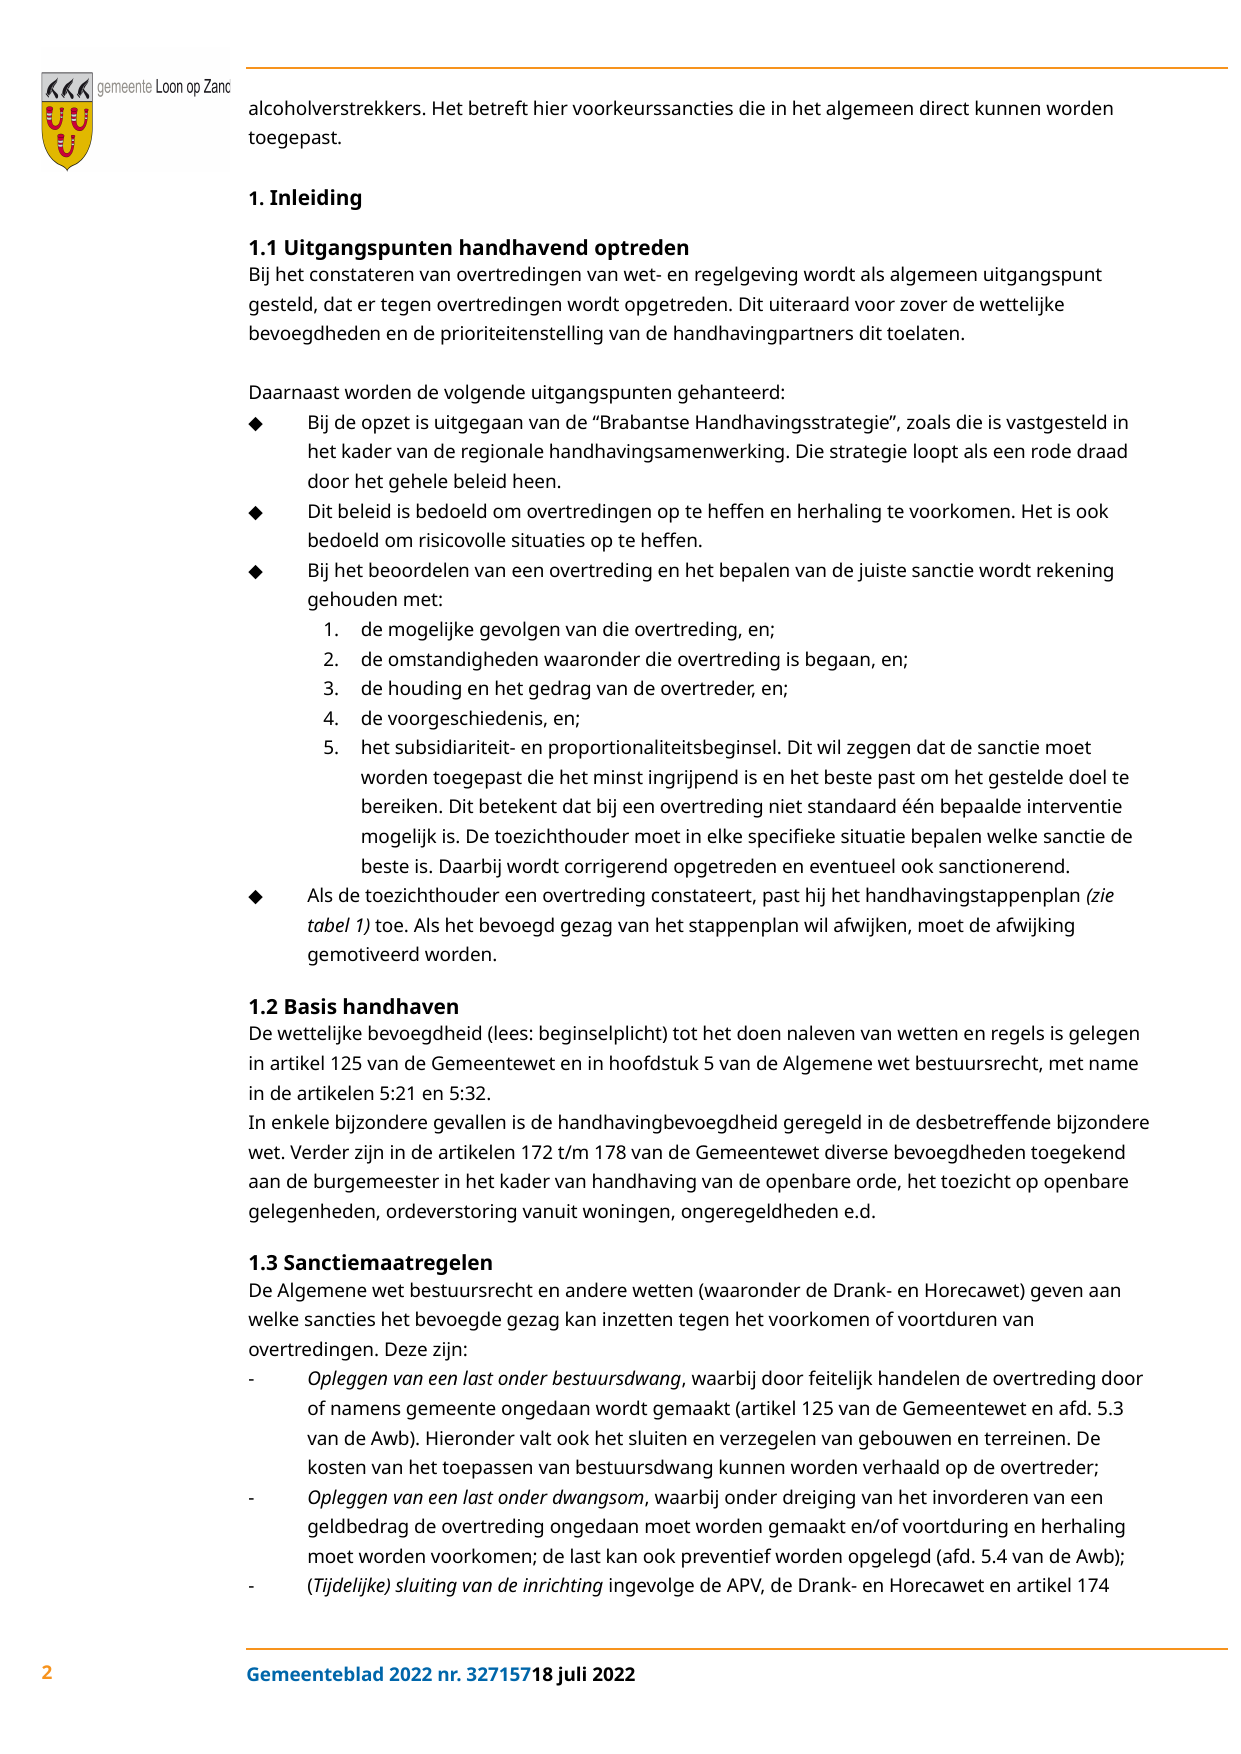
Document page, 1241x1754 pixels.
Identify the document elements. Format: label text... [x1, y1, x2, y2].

list het subsidiariteit- en proportionaliteitsbeginsel. Dit wil zeggen dat de sanctie moet worden toegepast die het minst ingrijpend is en het beste past om het gestelde doel te bereiken. Dit betekent dat bij een overtreding niet standaard één bepaalde interventie mogelijk is. De toezichthouder moet in elke specifieke situatie bepalen welke sanctie de beste is. Daarbij wordt corrigerend opgetreden en eventueel ook sanctionerend. [323, 734, 1152, 879]
text 1. Inleiding [248, 183, 1152, 212]
text Bij het constateren van overtredingen van wet- en regelgeving wordt als algemeen uitgangspunt gesteld, dat er tegen overtredingen wordt opgetreden. Dit uiteraard voor zover de wettelijke bevoegdheden en de prioriteitenstelling van de handhavingpartners dit toelaten. [248, 261, 1152, 346]
list de mogelijke gevolgen van die overtreding, en; [323, 616, 1152, 642]
list de voorgeschiedenis, en; [323, 705, 1152, 731]
text 1.1 Uitgangspunten handhavend optreden [248, 233, 1152, 261]
picture [41, 47, 231, 172]
list de houding en het gedrag van de overtreder, en; [323, 675, 1152, 701]
text De Algemene wet bestuursrecht en andere wetten (waaronder de Drank- en Horecawet) geven aan welke sancties het bevoegde gezag kan inzetten tegen het voorkomen of voortduren van overtredingen. Deze zijn: [248, 1277, 1152, 1362]
list Opleggen van een last onder dwangsom, waarbij onder dreiging van het invorderen van een geldbedrag de overtreding ongedaan moet worden gemaakt en/of voortduring en herhaling moet worden voorkomen; de last kan ook preventief worden opgelegd (afd. 5.4 van de Awb); [248, 1484, 1152, 1569]
text 1.3 Sanctiemaatregelen [248, 1248, 1152, 1277]
text De wettelijke bevoegdheid (lees: beginselplicht) tot het doen naleven van wetten en regels is gelegen in artikel 125 van de Gemeentewet en in hoofdstuk 5 van de Algemene wet bestuursrecht, met name in de artikelen 5:21 en 5:32. [248, 1021, 1152, 1105]
list Bij de opzet is uitgegaan van de “Brabantse Handhavingsstrategie”, zoals die is vastgesteld in het kader van de regionale handhavingsamenwerking. Die strategie loopt als een rode draad door het gehele beleid heen. [248, 409, 1152, 494]
list Als de toezichthouder een overtreding constateert, past hij het handhavingstappenplan (zie tabel 1) toe. Als het bevoegd gezag van het stappenplan wil afwijken, moet de afwijking gemotiveerd worden. [248, 882, 1152, 967]
text In enkele bijzondere gevallen is de handhavingbevoegdheid geregeld in de desbetreffende bijzondere wet. Verder zijn in de artikelen 172 t/m 178 van de Gemeentewet diverse bevoegdheden toegekend aan de burgemeester in het kader van handhaving van de openbare orde, het toezicht op openbare gelegenheden, ordeverstoring vanuit woningen, ongeregeldheden e.d. [248, 1109, 1152, 1224]
text alcoholverstrekkers. Het betreft hier voorkeurssancties die in het algemeen direct kunnen worden toegepast. [248, 95, 1152, 150]
list Dit beleid is bedoeld om overtredingen op te heffen en herhaling te voorkomen. Het is ook bedoeld om risicovolle situaties op te heffen. [248, 498, 1152, 553]
text Daarnaast worden de volgende uitgangspunten gehanteerd: [248, 379, 1152, 405]
list Bij het beoordelen van een overtreding en het bepalen van de juiste sanctie wordt rekening gehouden met: [248, 557, 1152, 612]
text 1.2 Basis handhaven [248, 992, 1152, 1021]
list Opleggen van een last onder bestuursdwang, waarbij door feitelijk handelen de overtreding door of namens gemeente ongedaan wordt gemaakt (artikel 125 van de Gemeentewet en afd. 5.3 van de Awb). Hieronder valt ook het sluiten en verzegelen van gebouwen en terreinen. De kosten van het toepassen van bestuursdwang kunnen worden verhaald op de overtreder; [248, 1366, 1152, 1480]
list (Tijdelijke) sluiting van de inrichting ingevolge de APV, de Drank- en Horecawet en artikel 174 [248, 1573, 1152, 1598]
list de omstandigheden waaronder die overtreding is begaan, en; [323, 646, 1152, 672]
